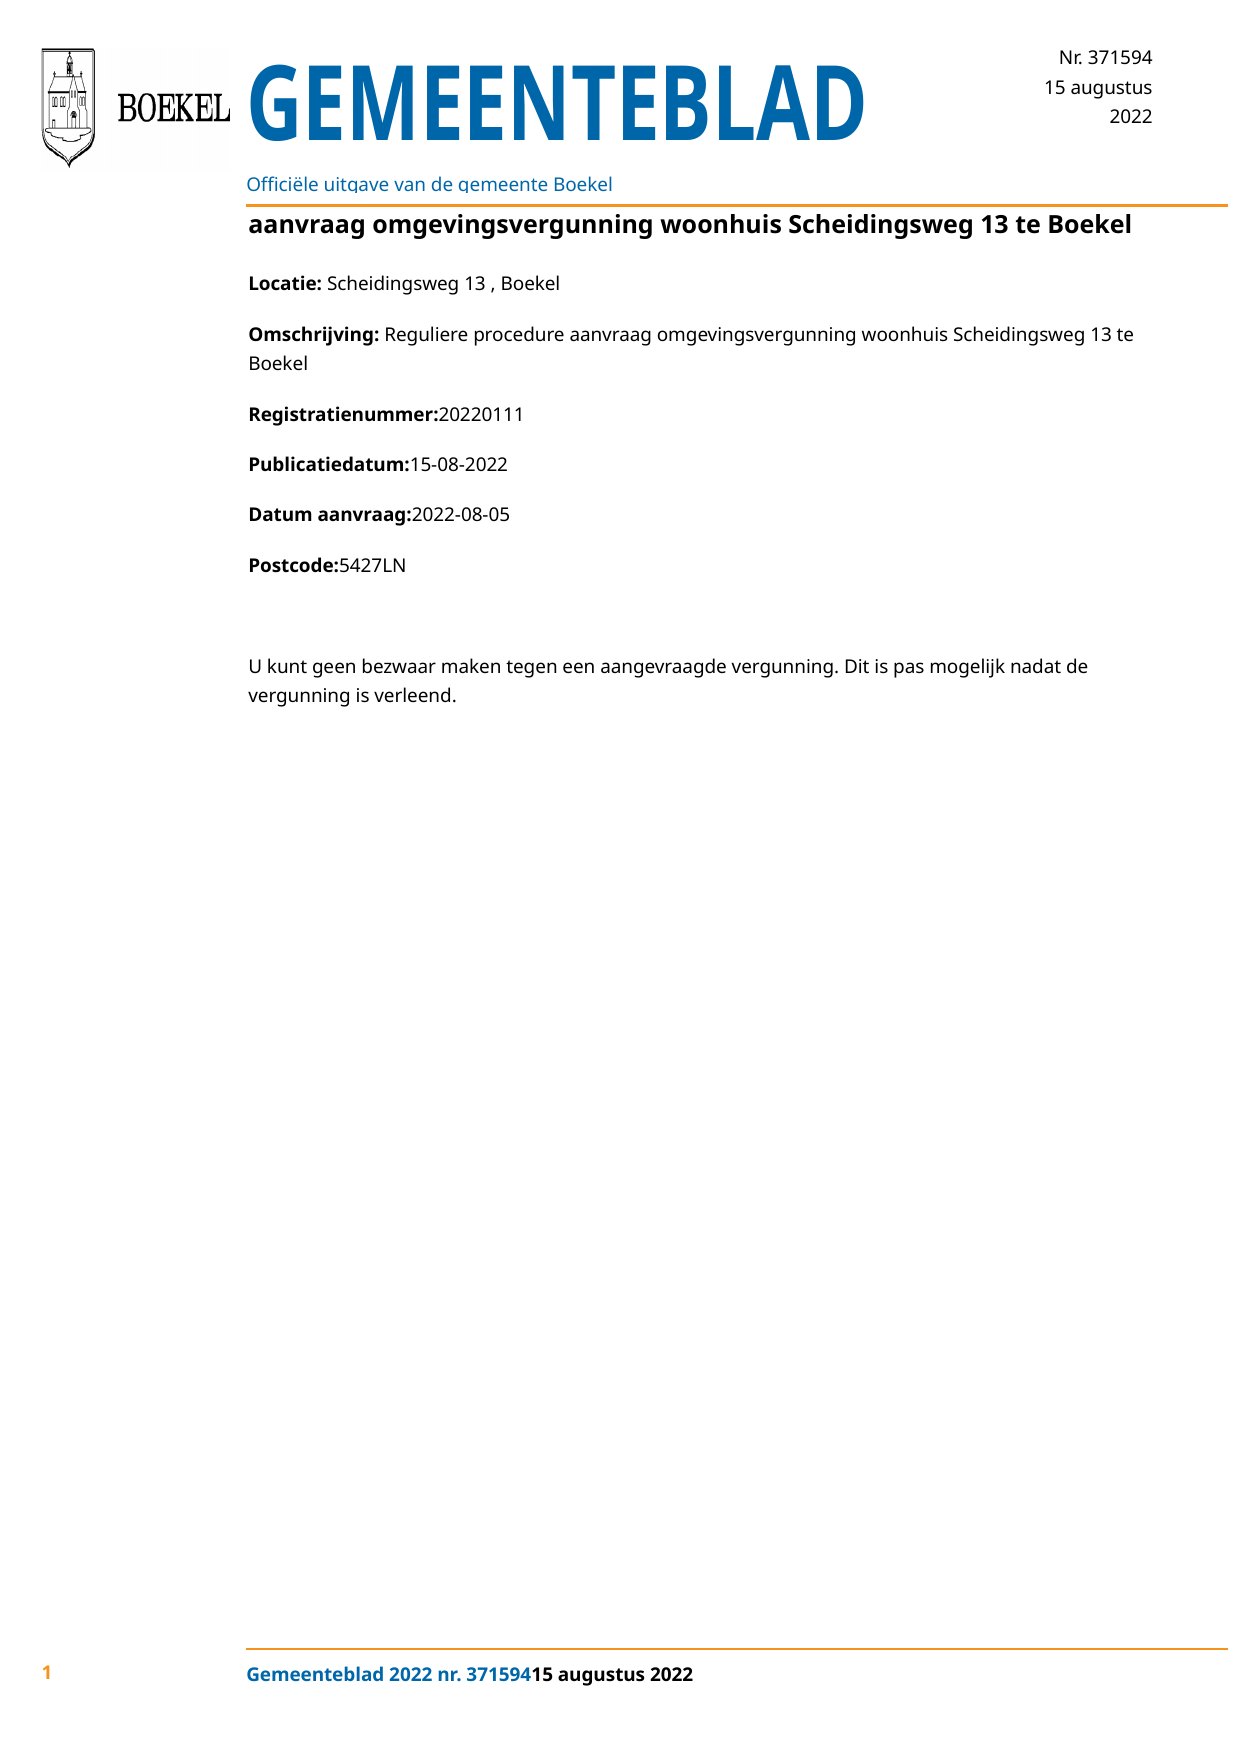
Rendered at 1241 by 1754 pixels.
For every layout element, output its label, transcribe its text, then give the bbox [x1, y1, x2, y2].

text aanvraag omgevingsvergunning woonhuis Scheidingsweg 13 te Boekel [248, 207, 1152, 241]
picture [41, 47, 231, 172]
text U kunt geen bezwaar maken tegen een aangevraagde vergunning. Dit is pas mogelijk nadat de vergunning is verleend. [248, 653, 1152, 708]
text Datum aanvraag:2022-08-05 [248, 502, 1152, 527]
text Postcode:5427LN [248, 552, 1152, 578]
text Publicatiedatum:15-08-2022 [248, 451, 1152, 477]
text Registratienummer:20220111 [248, 401, 1152, 426]
text Omschrijving: Reguliere procedure aanvraag omgevingsvergunning woonhuis Scheidingsweg 13 te Boekel [248, 321, 1152, 376]
text Locatie: Scheidingsweg 13 , Boekel [248, 270, 1152, 296]
